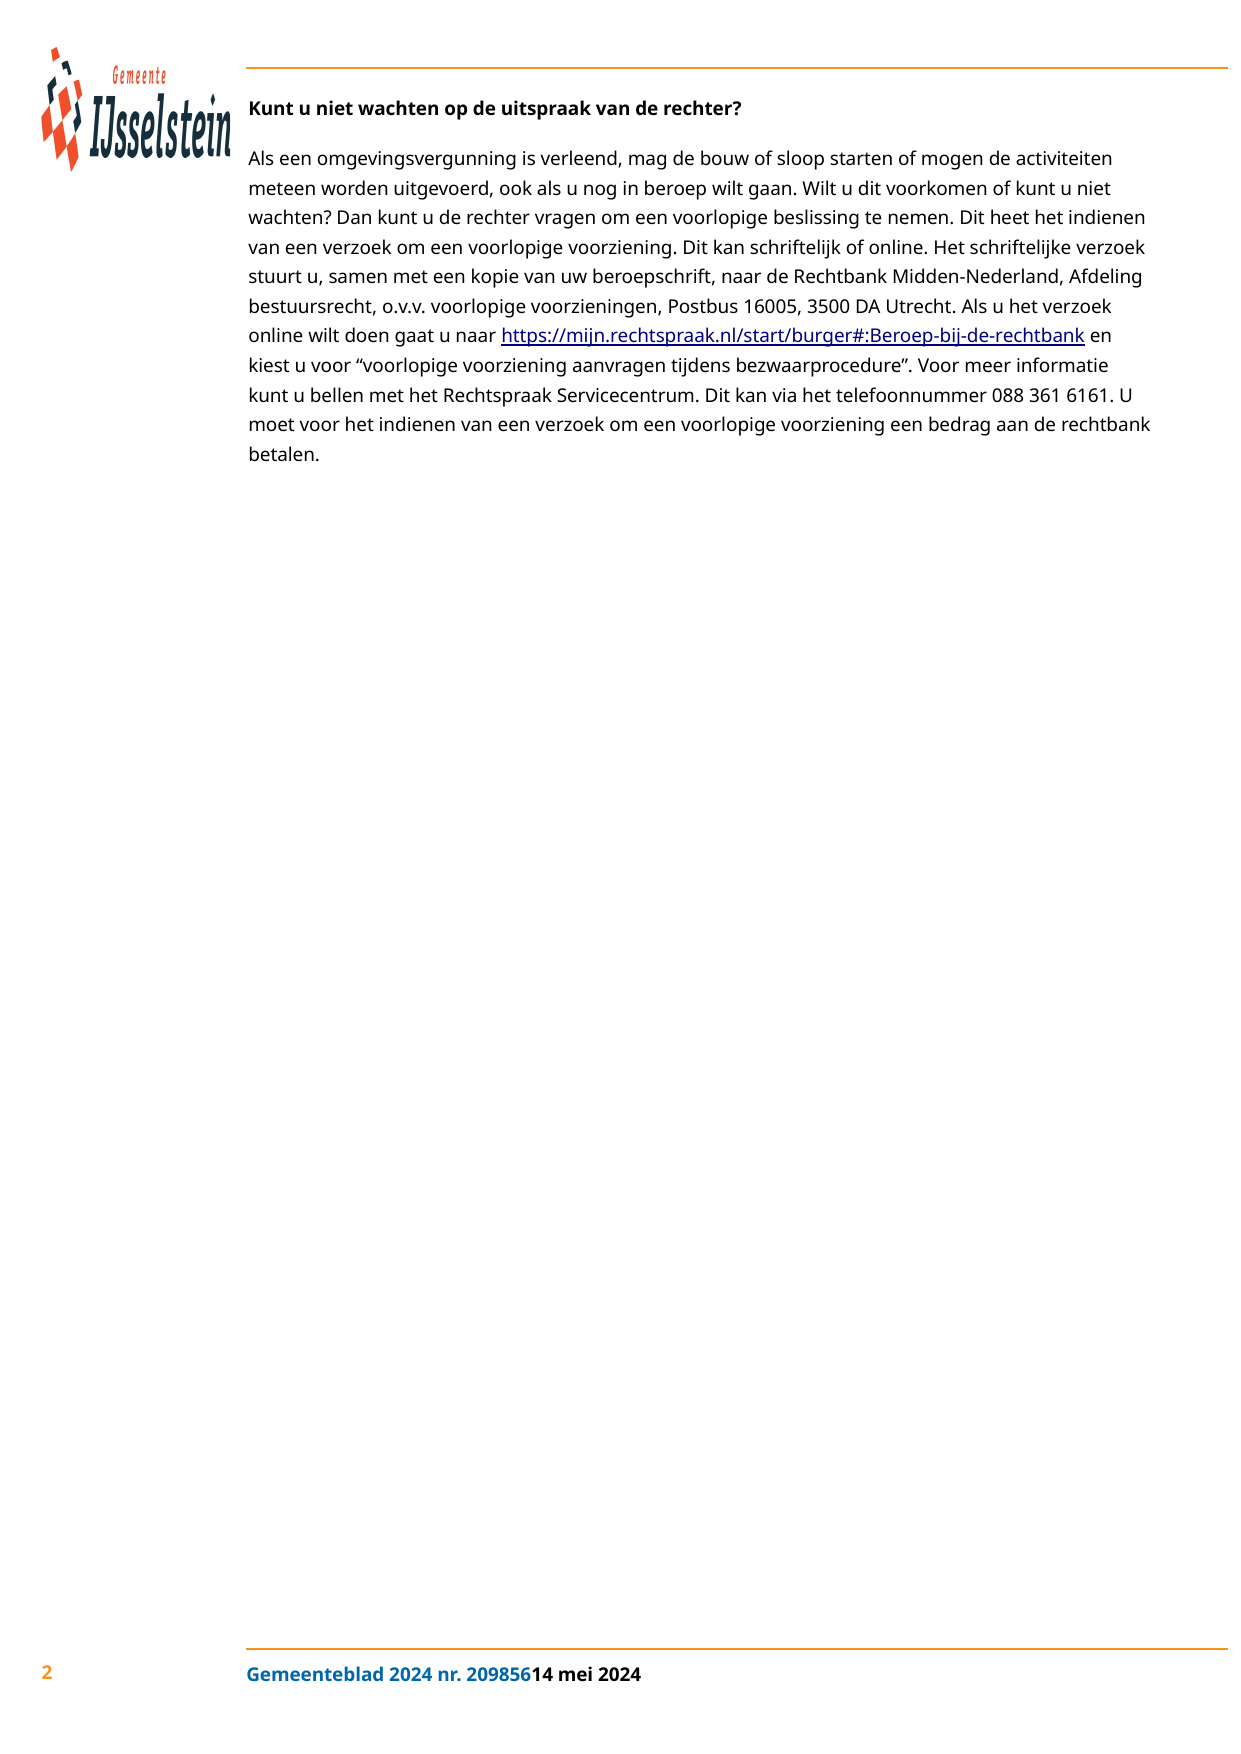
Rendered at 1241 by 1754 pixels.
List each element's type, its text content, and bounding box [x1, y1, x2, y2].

text Kunt u niet wachten op de uitspraak van de rechter? [248, 95, 1152, 121]
text Als een omgevingsvergunning is verleend, mag de bouw of sloop starten of mogen de activiteiten meteen worden uitgevoerd, ook als u nog in beroep wilt gaan. Wilt u dit voorkomen of kunt u niet wachten? Dan kunt u de rechter vragen om een voorlopige beslissing te nemen. Dit heet het indienen van een verzoek om een voorlopige voorziening. Dit kan schriftelijk of online. Het schriftelijke verzoek stuurt u, samen met een kopie van uw beroepschrift, naar de Rechtbank Midden-Nederland, Afdeling bestuursrecht, o.v.v. voorlopige voorzieningen, Postbus 16005, 3500 DA Utrecht. Als u het verzoek online wilt doen gaat u naar https://mijn.rechtspraak.nl/start/burger#:Beroep-bij-de-rechtbank en kiest u voor “voorlopige voorziening aanvragen tijdens bezwaarprocedure”. Voor meer informatie kunt u bellen met het Rechtspraak Servicecentrum. Dit kan via het telefoonnummer 088 361 6161. U moet voor het indienen van een verzoek om een voorlopige voorziening een bedrag aan de rechtbank betalen. [248, 145, 1152, 467]
picture [41, 47, 231, 172]
